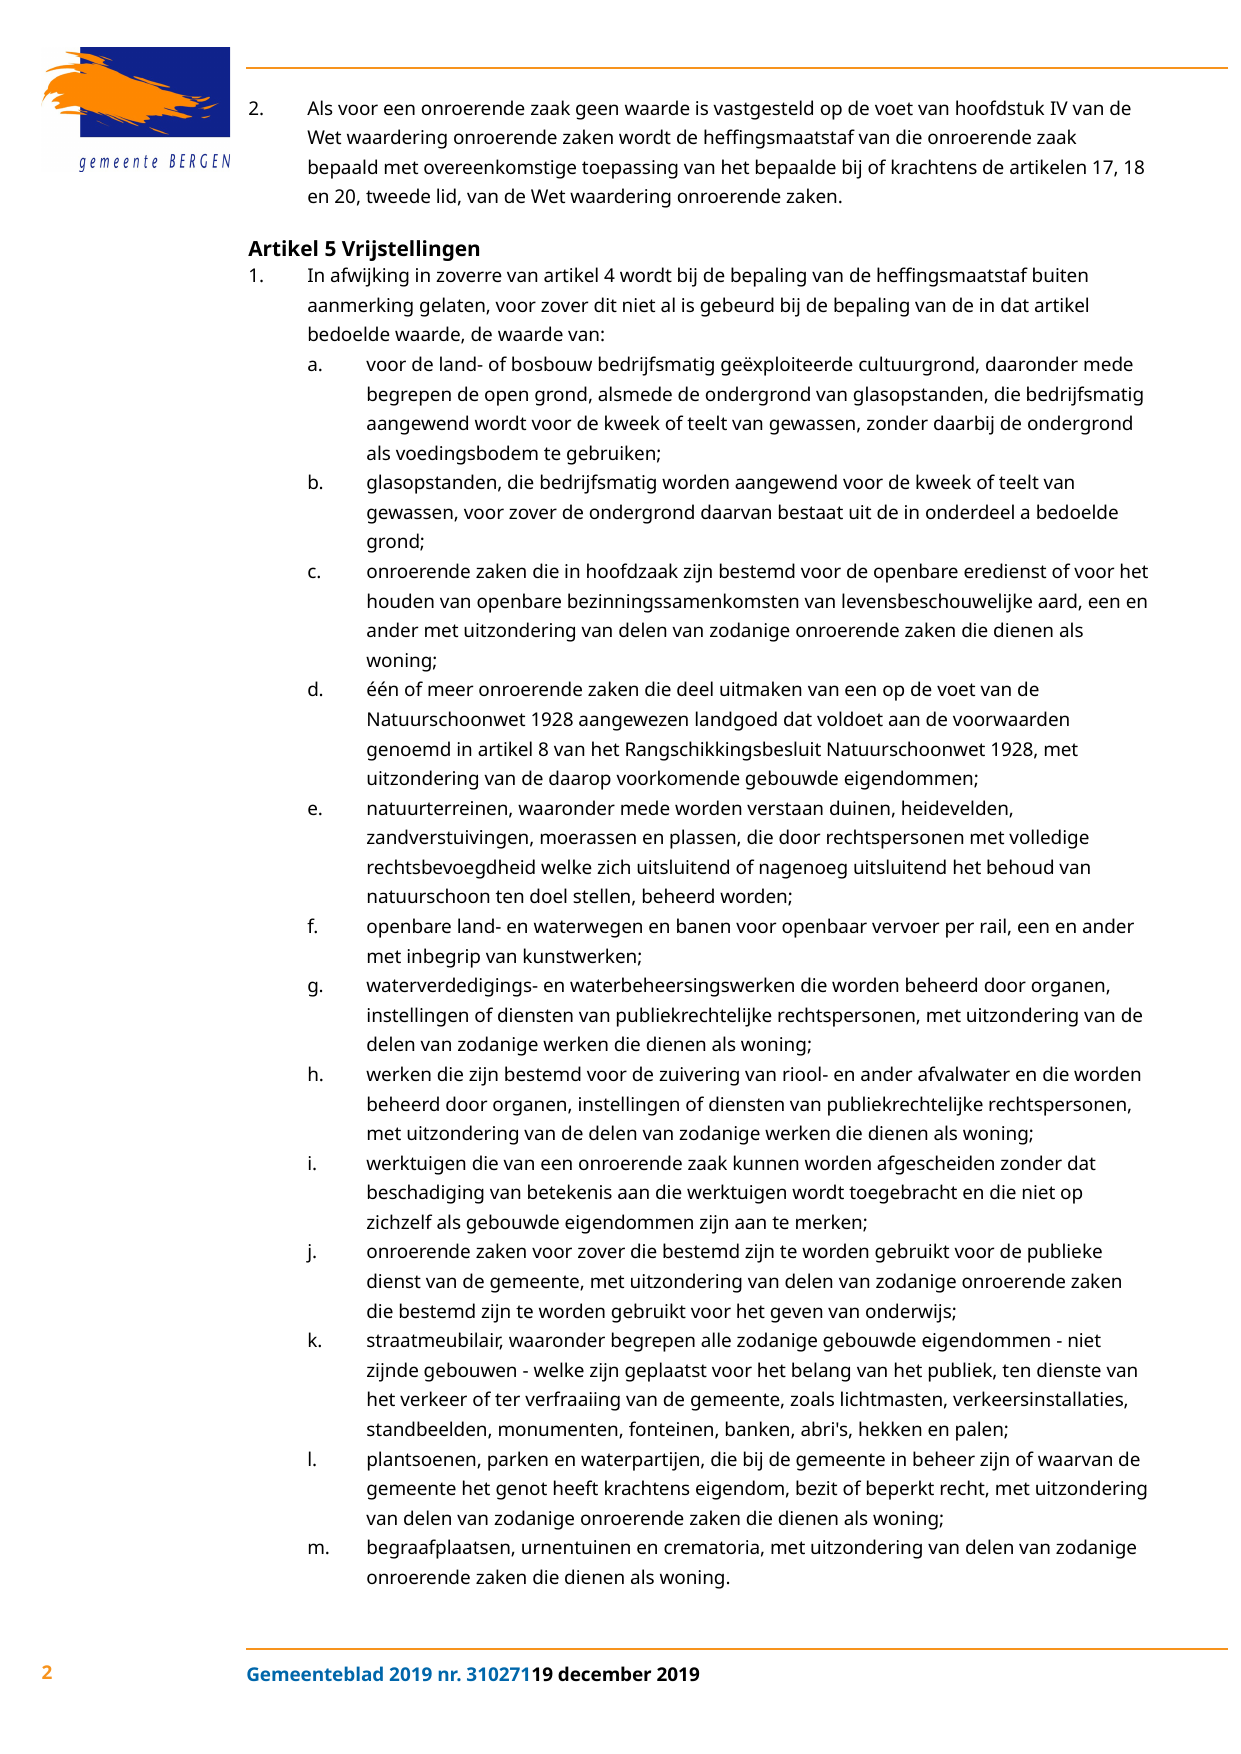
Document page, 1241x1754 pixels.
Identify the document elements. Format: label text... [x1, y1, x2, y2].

list openbare land- en waterwegen en banen voor openbaar vervoer per rail, een en ander met inbegrip van kunstwerken; [307, 913, 1152, 968]
list waterverdedigings- en waterbeheersingswerken die worden beheerd door organen, instellingen of diensten van publiekrechtelijke rechtspersonen, met uitzondering van de delen van zodanige werken die dienen als woning; [307, 972, 1152, 1057]
list In afwijking in zoverre van artikel 4 wordt bij de bepaling van de heffingsmaatstaf buiten aanmerking gelaten, voor zover dit niet al is gebeurd bij de bepaling van de in dat artikel bedoelde waarde, de waarde van: [248, 262, 1152, 347]
list begraafplaatsen, urnentuinen en crematoria, met uitzondering van delen van zodanige onroerende zaken die dienen als woning. [307, 1534, 1152, 1590]
list Als voor een onroerende zaak geen waarde is vastgesteld op de voet van hoofdstuk IV van de Wet waardering onroerende zaken wordt de heffingsmaatstaf van die onroerende zaak bepaald met overeenkomstige toepassing van het bepaalde bij of krachtens de artikelen 17, 18 en 20, tweede lid, van de Wet waardering onroerende zaken. [248, 95, 1152, 209]
list één of meer onroerende zaken die deel uitmaken van een op de voet van de Natuurschoonwet 1928 aangewezen landgoed dat voldoet aan de voorwaarden genoemd in artikel 8 van het Rangschikkingsbesluit Natuurschoonwet 1928, met uitzondering van de daarop voorkomende gebouwde eigendommen; [307, 677, 1152, 791]
list werktuigen die van een onroerende zaak kunnen worden afgescheiden zonder dat beschadiging van betekenis aan die werktuigen wordt toegebracht en die niet op zichzelf als gebouwde eigendommen zijn aan te merken; [307, 1150, 1152, 1235]
list onroerende zaken voor zover die bestemd zijn te worden gebruikt voor de publieke dienst van de gemeente, met uitzondering van delen van zodanige onroerende zaken die bestemd zijn te worden gebruikt voor het geven van onderwijs; [307, 1239, 1152, 1323]
picture [41, 47, 231, 172]
list straatmeubilair, waaronder begrepen alle zodanige gebouwde eigendommen - niet zijnde gebouwen - welke zijn geplaatst voor het belang van het publiek, ten dienste van het verkeer of ter verfraaiing van de gemeente, zoals lichtmasten, verkeersinstallaties, standbeelden, monumenten, fonteinen, banken, abri's, hekken en palen; [307, 1327, 1152, 1442]
text Artikel 5 Vrijstellingen [248, 234, 1152, 262]
list werken die zijn bestemd voor de zuivering van riool- en ander afvalwater en die worden beheerd door organen, instellingen of diensten van publiekrechtelijke rechtspersonen, met uitzondering van de delen van zodanige werken die dienen als woning; [307, 1061, 1152, 1146]
list glasopstanden, die bedrijfsmatig worden aangewend voor de kweek of teelt van gewassen, voor zover de ondergrond daarvan bestaat uit de in onderdeel a bedoelde grond; [307, 469, 1152, 554]
list voor de land- of bosbouw bedrijfsmatig geëxploiteerde cultuurgrond, daaronder mede begrepen de open grond, alsmede de ondergrond van glasopstanden, die bedrijfsmatig aangewend wordt voor de kweek of teelt van gewassen, zonder daarbij de ondergrond als voedingsbodem te gebruiken; [307, 351, 1152, 466]
list plantsoenen, parken en waterpartijen, die bij de gemeente in beheer zijn of waarvan de gemeente het genot heeft krachtens eigendom, bezit of beperkt recht, met uitzondering van delen van zodanige onroerende zaken die dienen als woning; [307, 1446, 1152, 1531]
list onroerende zaken die in hoofdzaak zijn bestemd voor de openbare eredienst of voor het houden van openbare bezinningssamenkomsten van levensbeschouwelijke aard, een en ander met uitzondering van delen van zodanige onroerende zaken die dienen als woning; [307, 558, 1152, 673]
list natuurterreinen, waaronder mede worden verstaan duinen, heidevelden, zandverstuivingen, moerassen en plassen, die door rechtspersonen met volledige rechtsbevoegdheid welke zich uitsluitend of nagenoeg uitsluitend het behoud van natuurschoon ten doel stellen, beheerd worden; [307, 795, 1152, 909]
